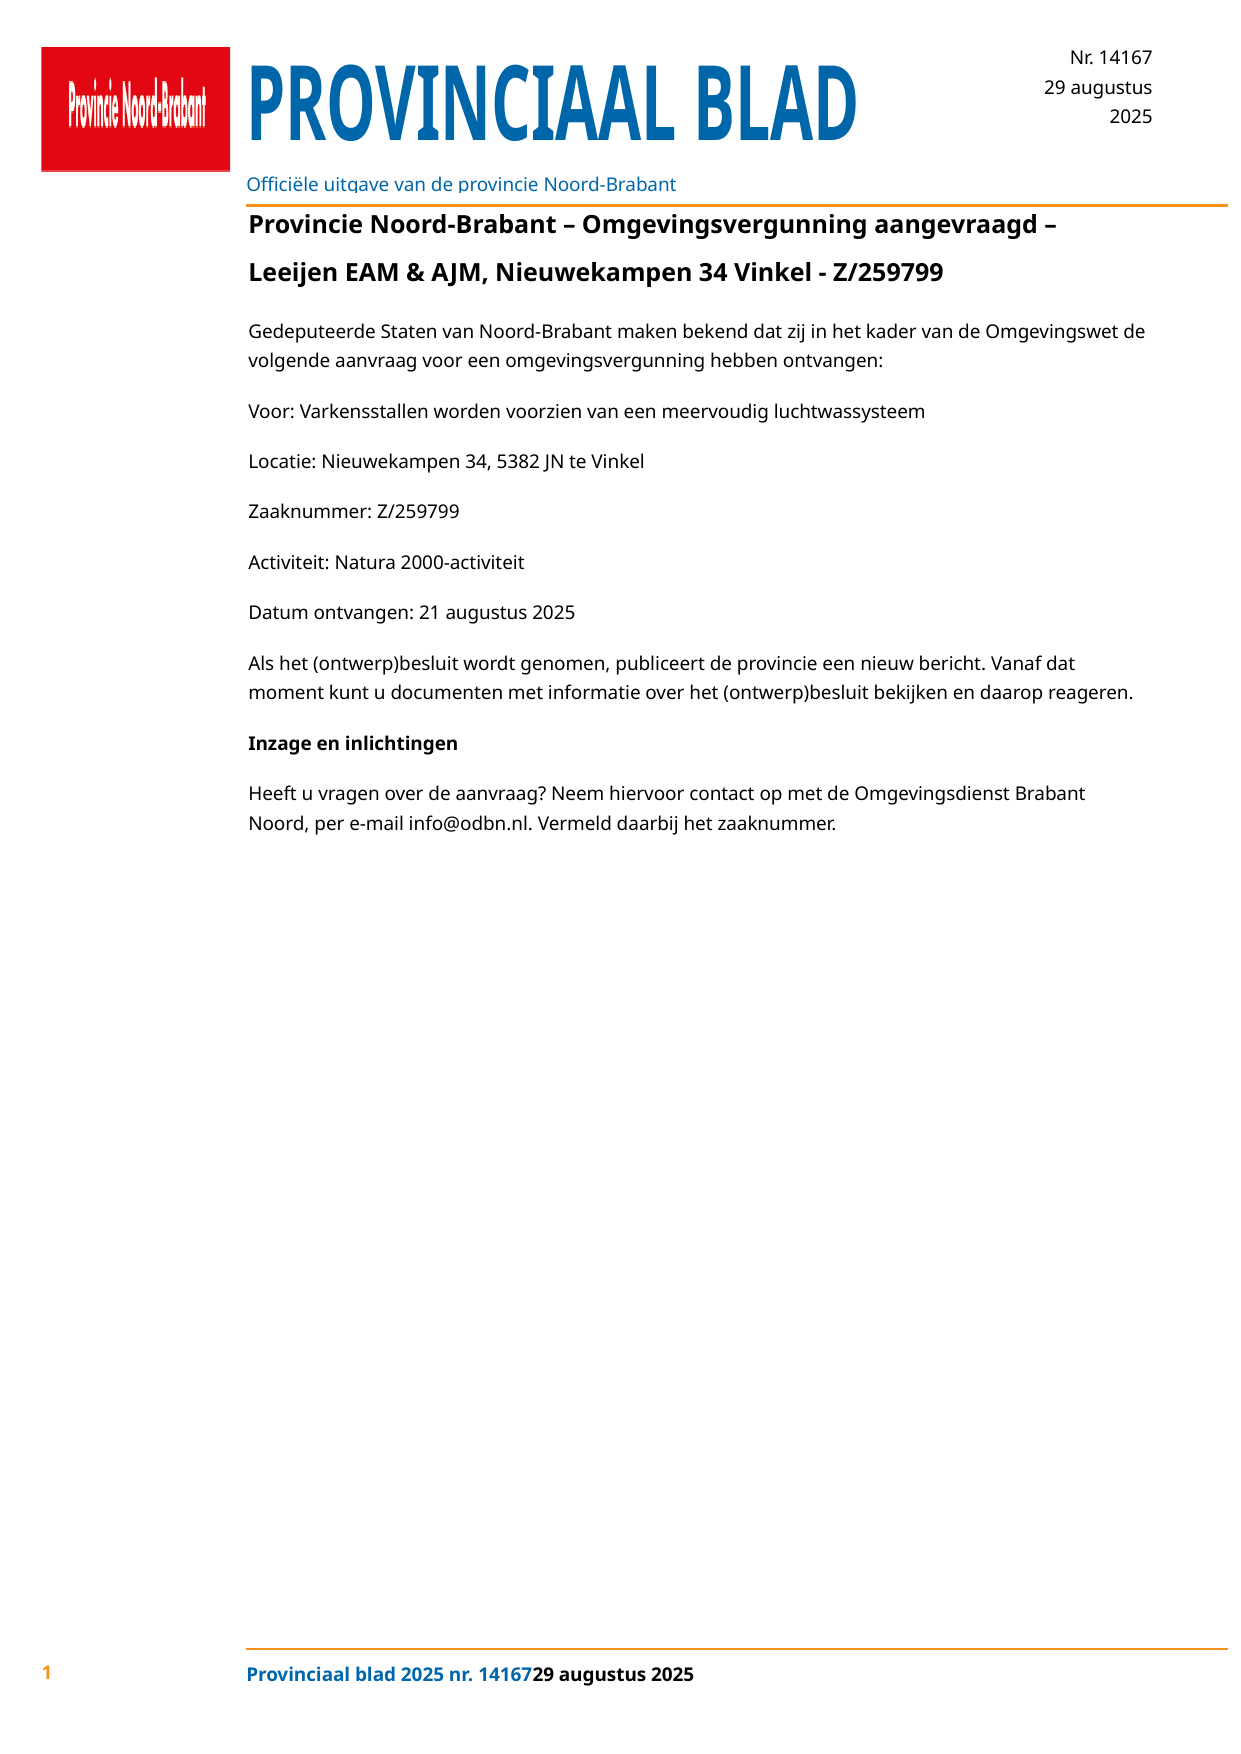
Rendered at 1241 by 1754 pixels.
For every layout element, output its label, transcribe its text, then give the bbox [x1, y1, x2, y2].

text Provincie Noord-Brabant – Omgevingsvergunning aangevraagd – Leeijen EAM & AJM, Nieuwekampen 34 Vinkel - Z/259799 [248, 207, 1152, 288]
text Locatie: Nieuwekampen 34, 5382 JN te Vinkel [248, 448, 1152, 474]
text Datum ontvangen: 21 augustus 2025 [248, 599, 1152, 625]
text Als het (ontwerp)besluit wordt genomen, publiceert de provincie een nieuw bericht. Vanaf dat moment kunt u documenten met informatie over het (ontwerp)besluit bekijken en daarop reageren. [248, 650, 1152, 705]
text Gedeputeerde Staten van Noord-Brabant maken bekend dat zij in het kader van de Omgevingswet de volgende aanvraag voor een omgevingsvergunning hebben ontvangen: [248, 318, 1152, 373]
text Zaaknummer: Z/259799 [248, 499, 1152, 524]
text Heeft u vragen over de aanvraag? Neem hiervoor contact op met de Omgevingsdienst Brabant Noord, per e-mail info@odbn.nl. Vermeld daarbij het zaaknummer. [248, 780, 1152, 836]
picture [41, 47, 231, 172]
text Activiteit: Natura 2000-activiteit [248, 549, 1152, 575]
text Voor: Varkensstallen worden voorzien van een meervoudig luchtwassysteem [248, 398, 1152, 424]
text Inzage en inlichtingen [248, 730, 1152, 756]
